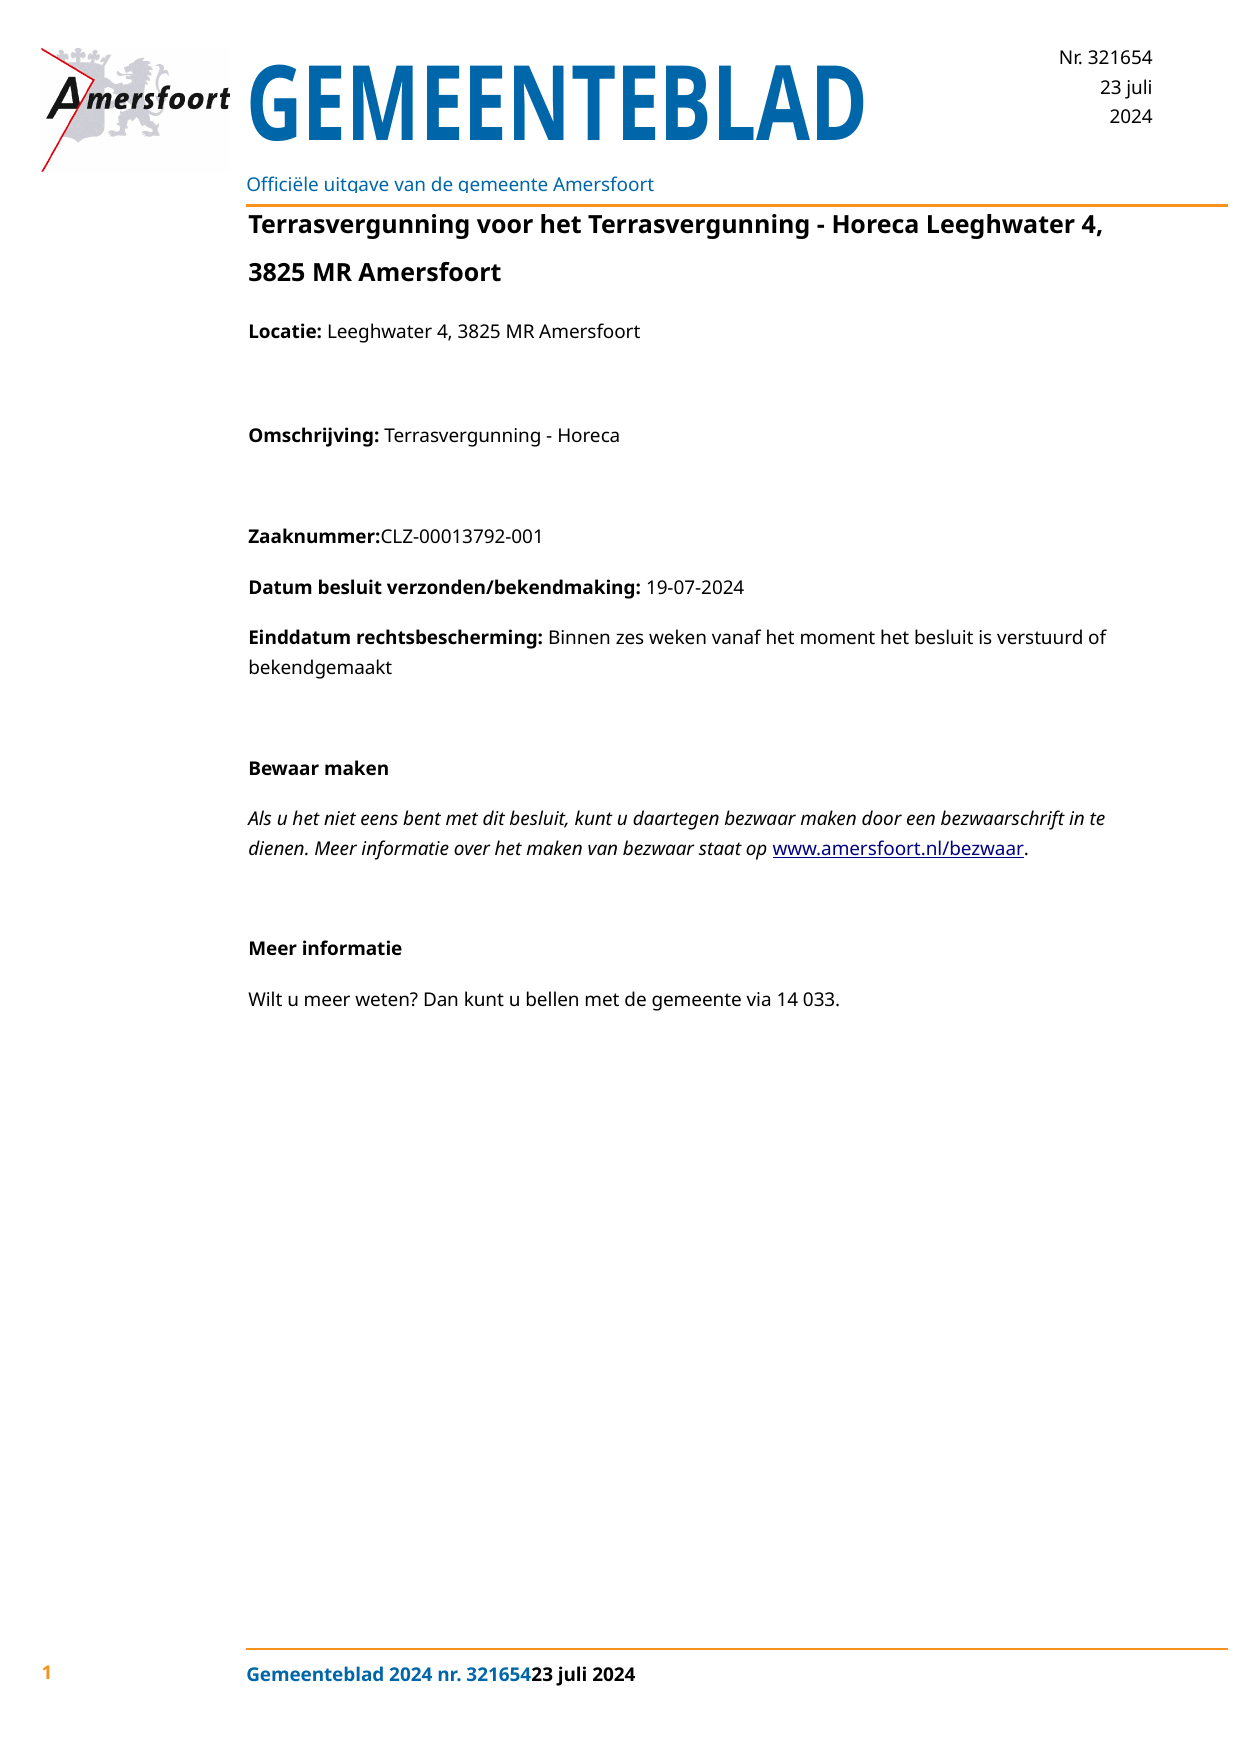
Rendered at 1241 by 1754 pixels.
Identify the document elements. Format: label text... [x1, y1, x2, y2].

text ﻿Omschrijving: Terrasvergunning - Horeca [248, 419, 1152, 448]
text Terrasvergunning voor het Terrasvergunning - Horeca Leeghwater 4, 3825 MR Amersfoort [248, 207, 1152, 288]
text Meer informatie [248, 936, 1152, 961]
text Als u het niet eens bent met dit besluit, kunt u daartegen bezwaar maken door een bezwaarschrift in te dienen. Meer informatie over het maken van bezwaar staat op www.amersfoort.nl/bezwaar. [248, 805, 1152, 861]
text Datum besluit verzonden/bekendmaking: 19-07-2024 [248, 574, 1152, 600]
picture [41, 47, 231, 172]
text Wilt u meer weten? Dan kunt u bellen met de gemeente via 14 033. [248, 986, 1152, 1012]
text Zaaknummer:CLZ-00013792-001 [248, 523, 1152, 549]
text Einddatum rechtsbescherming: Binnen zes weken vanaf het moment het besluit is verstuurd of bekendgemaakt [248, 624, 1152, 680]
text Locatie: Leeghwater 4, 3825 MR Amersfoort [248, 318, 1152, 344]
text Bewaar maken [248, 755, 1152, 781]
